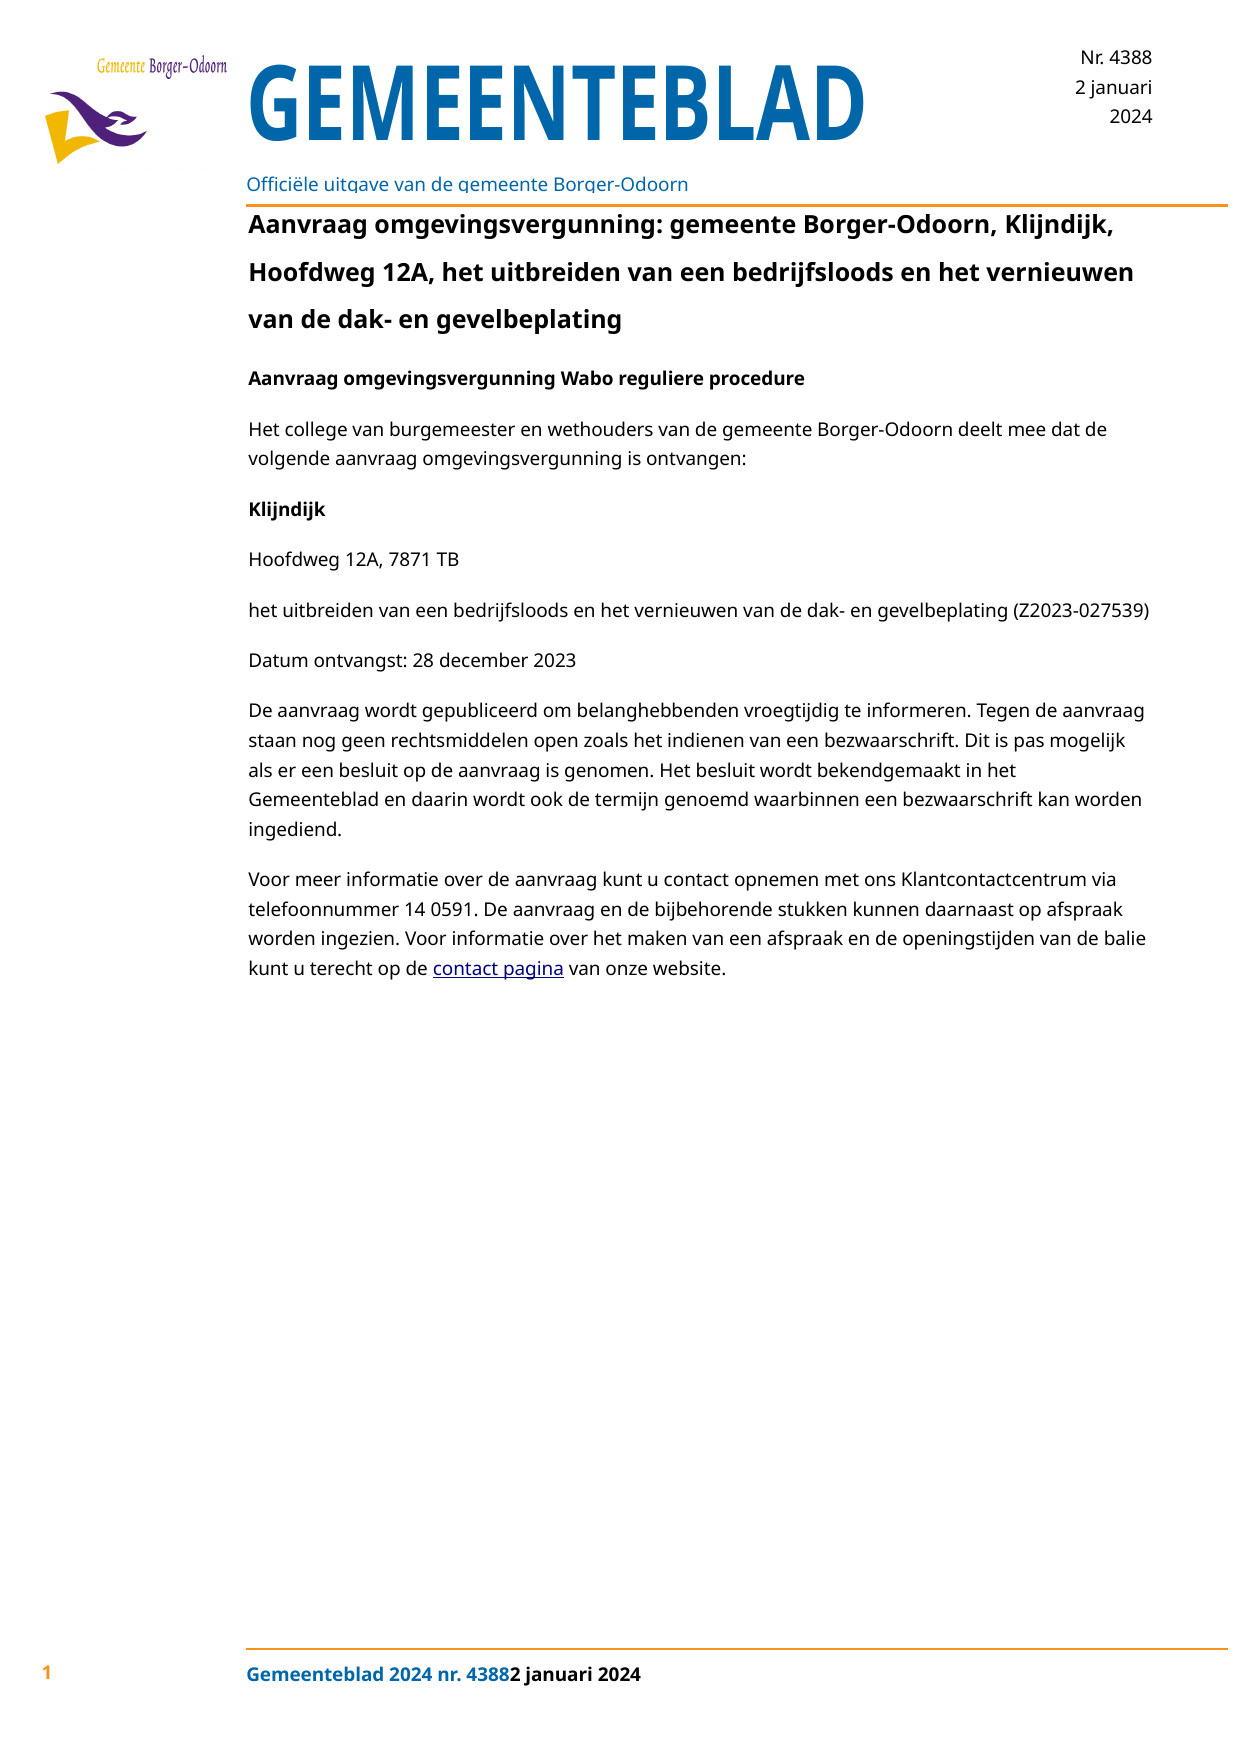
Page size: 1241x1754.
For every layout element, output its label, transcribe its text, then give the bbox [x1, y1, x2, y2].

text Het college van burgemeester en wethouders van de gemeente Borger-Odoorn deelt mee dat de volgende aanvraag omgevingsvergunning is ontvangen: [248, 416, 1152, 471]
text Datum ontvangst: 28 december 2023 [248, 647, 1152, 673]
text Klijndijk [248, 496, 1152, 522]
text het uitbreiden van een bedrijfsloods en het vernieuwen van de dak- en gevelbeplating (Z2023-027539) [248, 597, 1152, 622]
text Aanvraag omgevingsvergunning: gemeente Borger-Odoorn, Klijndijk, Hoofdweg 12A, het uitbreiden van een bedrijfsloods en het vernieuwen van de dak- en gevelbeplating [248, 207, 1152, 336]
text De aanvraag wordt gepubliceerd om belanghebbenden vroegtijdig te informeren. Tegen de aanvraag staan nog geen rechtsmiddelen open zoals het indienen van een bezwaarschrift. Dit is pas mogelijk als er een besluit op de aanvraag is genomen. Het besluit wordt bekendgemaakt in het Gemeenteblad en daarin wordt ook de termijn genoemd waarbinnen een bezwaarschrift kan worden ingediend. [248, 698, 1152, 842]
picture [41, 47, 231, 172]
text Aanvraag omgevingsvergunning Wabo reguliere procedure [248, 366, 1152, 391]
text Hoofdweg 12A, 7871 TB [248, 546, 1152, 572]
text Voor meer informatie over de aanvraag kunt u contact opnemen met ons Klantcontactcentrum via telefoonnummer 14 0591. De aanvraag en de bijbehorende stukken kunnen daarnaast op afspraak worden ingezien. Voor informatie over het maken van een afspraak en de openingstijden van de balie kunt u terecht op de contact pagina van onze website. [248, 866, 1152, 981]
